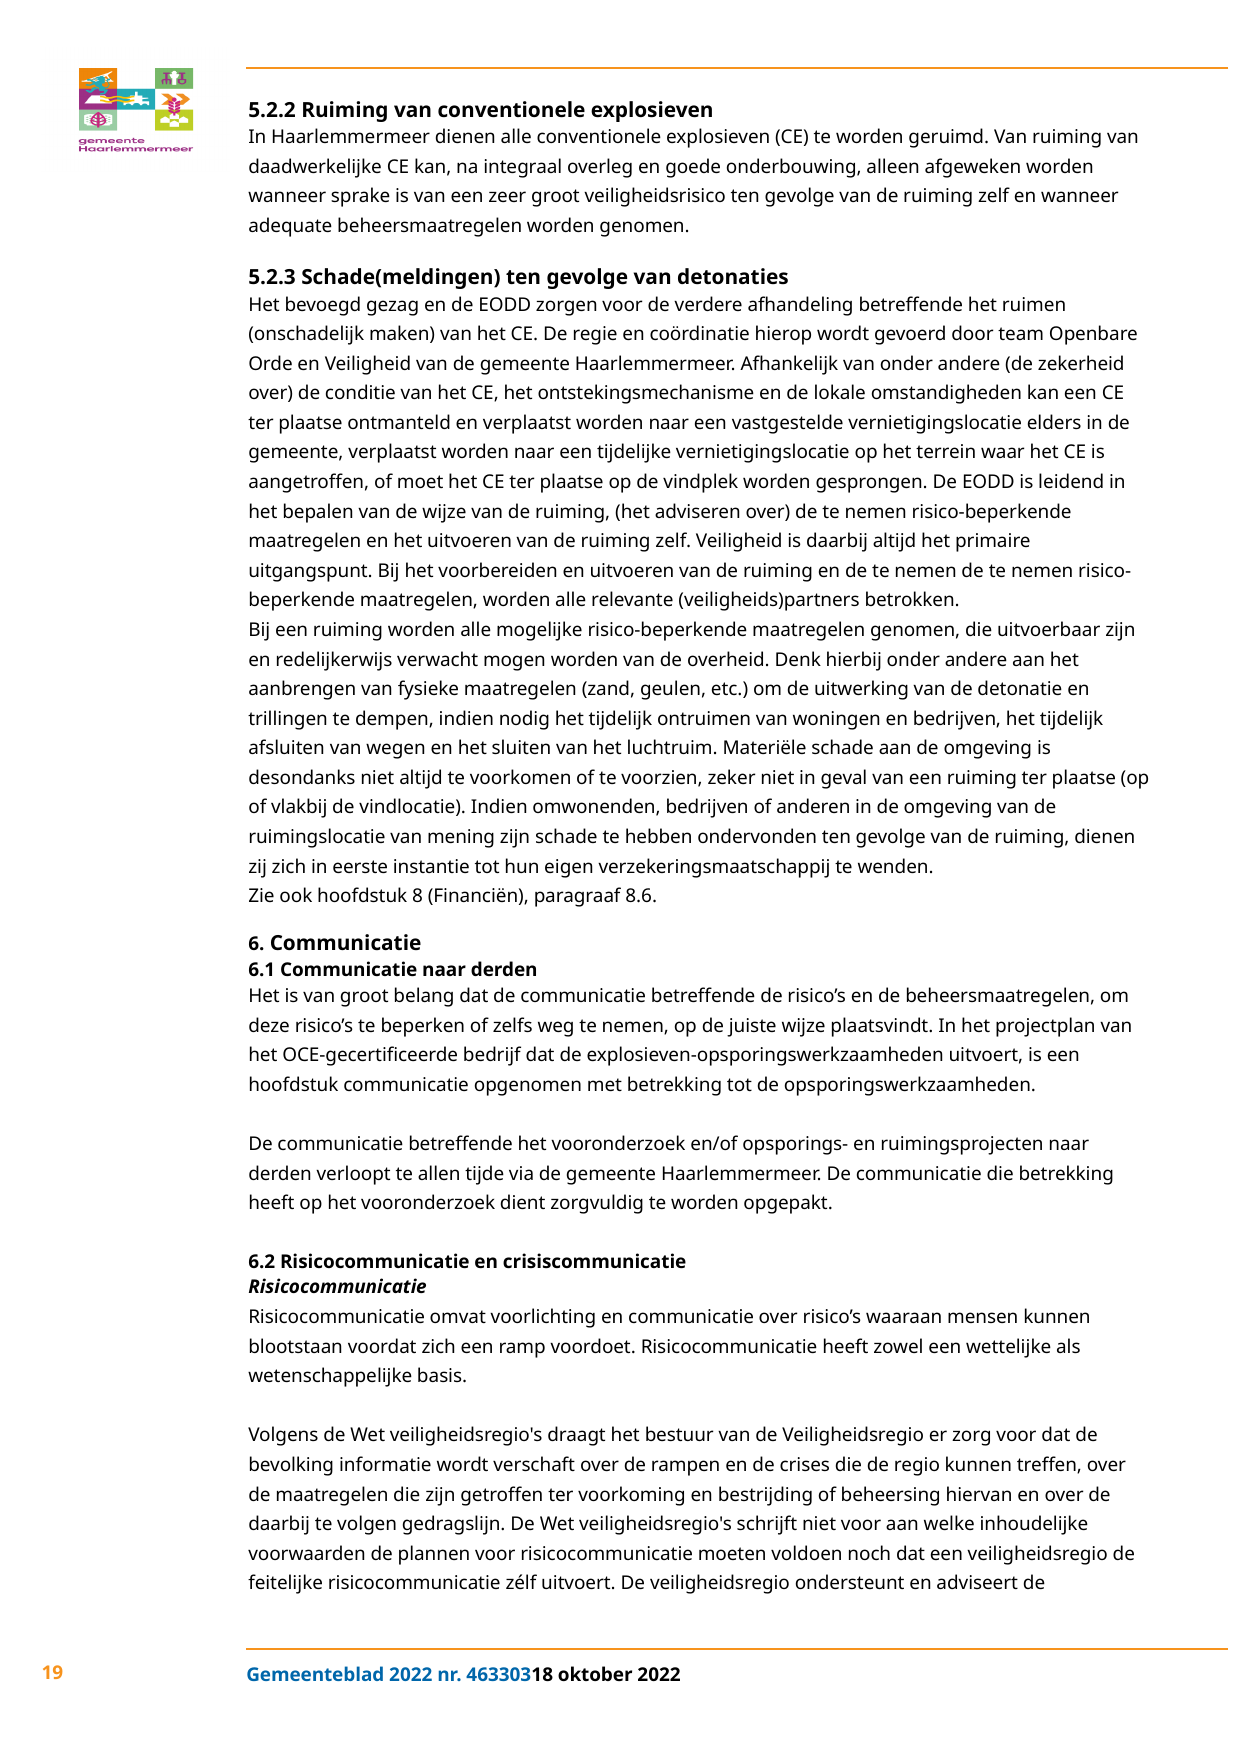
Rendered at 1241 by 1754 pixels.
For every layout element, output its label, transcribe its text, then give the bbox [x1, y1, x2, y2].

table_header De communicatie betreffende het vooronderzoek en/of opsporings- en ruimingsprojecten naar derden verloopt te allen tijde via de gemeente Haarlemmermeer. De communicatie die betrekking heeft op het vooronderzoek dient zorgvuldig te worden opgepakt. [248, 1130, 1152, 1215]
text Het bevoegd gezag en de EODD zorgen voor de verdere afhandeling betreffende het ruimen (onschadelijk maken) van het CE. De regie en coördinatie hierop wordt gevoerd door team Openbare Orde en Veiligheid van de gemeente Haarlemmermeer. Afhankelijk van onder andere (de zekerheid over) de conditie van het CE, het ontstekingsmechanisme en de lokale omstandigheden kan een CE ter plaatse ontmanteld en verplaatst worden naar een vastgestelde vernietigingslocatie elders in de gemeente, verplaatst worden naar een tijdelijke vernietigingslocatie op het terrein waar het CE is aangetroffen, of moet het CE ter plaatse op de vindplek worden gesprongen. De EODD is leidend in het bepalen van de wijze van de ruiming, (het adviseren over) de te nemen risico-beperkende maatregelen en het uitvoeren van de ruiming zelf. Veiligheid is daarbij altijd het primaire uitgangspunt. Bij het voorbereiden en uitvoeren van de ruiming en de te nemen de te nemen risico-beperkende maatregelen, worden alle relevante (veiligheids)partners betrokken. [248, 291, 1152, 612]
text 6.2 Risicocommunicatie en crisiscommunicatie [248, 1248, 1152, 1274]
text 5.2.2 Ruiming van conventionele explosieven [248, 95, 1152, 123]
text Het is van groot belang dat de communicatie betreffende de risico’s en de beheersmaatregelen, om deze risico’s te beperken of zelfs weg te nemen, op de juiste wijze plaatsvindt. In het projectplan van het OCE-gecertificeerde bedrijf dat de explosieven-opsporingswerkzaamheden uitvoert, is een hoofdstuk communicatie opgenomen met betrekking tot de opsporingswerkzaamheden. [248, 982, 1152, 1097]
text 5.2.3 Schade(meldingen) ten gevolge van detonaties [248, 262, 1152, 291]
text Risicocommunicatie [248, 1274, 1152, 1299]
text Risicocommunicatie omvat voorlichting en communicatie over risico’s waaraan mensen kunnen blootstaan voordat zich een ramp voordoet. Risicocommunicatie heeft zowel een wettelijke als wetenschappelijke basis. [248, 1303, 1152, 1388]
text 6.1 Communicatie naar derden [248, 957, 1152, 982]
text Zie ook hoofdstuk 8 (Financiën), paragraaf 8.6. [248, 882, 1152, 908]
text Bij een ruiming worden alle mogelijke risico-beperkende maatregelen genomen, die uitvoerbaar zijn en redelijkerwijs verwacht mogen worden van de overheid. Denk hierbij onder andere aan het aanbrengen van fysieke maatregelen (zand, geulen, etc.) om de uitwerking van de detonatie en trillingen te dempen, indien nodig het tijdelijk ontruimen van woningen en bedrijven, het tijdelijk afsluiten van wegen en het sluiten van het luchtruim. Materiële schade aan de omgeving is desondanks niet altijd te voorkomen of te voorzien, zeker niet in geval van een ruiming ter plaatse (op of vlakbij de vindlocatie). Indien omwonenden, bedrijven of anderen in de omgeving van de ruimingslocatie van mening zijn schade te hebben ondervonden ten gevolge van de ruiming, dienen zij zich in eerste instantie tot hun eigen verzekeringsmaatschappij te wenden. [248, 616, 1152, 879]
text Volgens de Wet veiligheidsregio's draagt het bestuur van de Veiligheidsregio er zorg voor dat de bevolking informatie wordt verschaft over de rampen en de crises die de regio kunnen treffen, over de maatregelen die zijn getroffen ter voorkoming en bestrijding of beheersing hiervan en over de daarbij te volgen gedragslijn. De Wet veiligheidsregio's schrijft niet voor aan welke inhoudelijke voorwaarden de plannen voor risicocommunicatie moeten voldoen noch dat een veiligheidsregio de feitelijke risicocommunicatie zélf uitvoert. De veiligheidsregio ondersteunt en adviseert de [248, 1422, 1152, 1595]
picture [41, 47, 231, 172]
text In Haarlemmermeer dienen alle conventionele explosieven (CE) te worden geruimd. Van ruiming van daadwerkelijke CE kan, na integraal overleg en goede onderbouwing, alleen afgeweken worden wanneer sprake is van een zeer groot veiligheidsrisico ten gevolge van de ruiming zelf en wanneer adequate beheersmaatregelen worden genomen. [248, 123, 1152, 238]
text 6. Communicatie [248, 928, 1152, 957]
